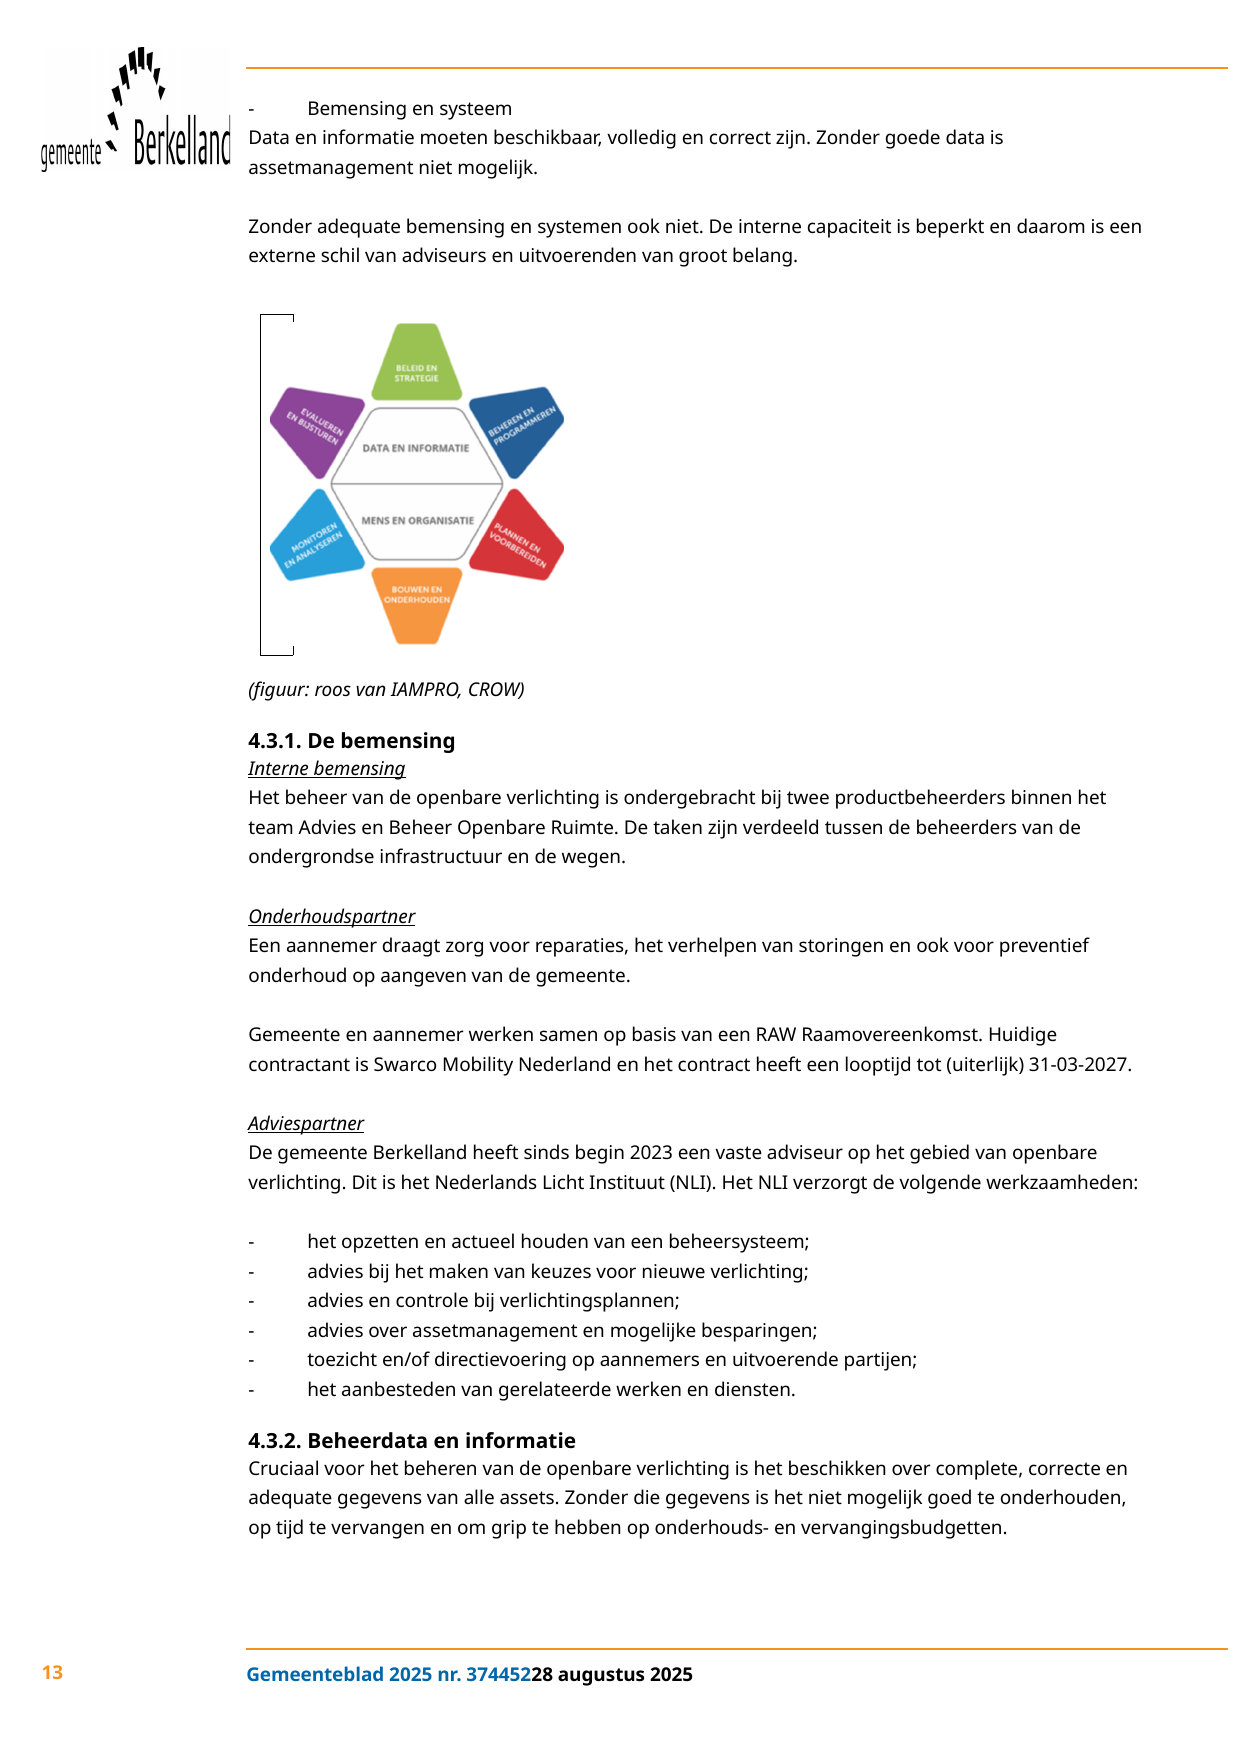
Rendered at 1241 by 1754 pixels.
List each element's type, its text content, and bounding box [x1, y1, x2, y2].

text 4.3.2. Beheerdata en informatie [248, 1427, 1152, 1455]
text (figuur: roos van IAMPRO, CROW) [248, 676, 1152, 702]
text Onderhoudspartner [248, 903, 1152, 928]
text 4.3.1. De bemensing [248, 726, 1152, 755]
text Gemeente en aannemer werken samen op basis van een RAW Raamovereenkomst. Huidige contractant is Swarco Mobility Nederland en het contract heeft een looptijd tot (uiterlijk) 31-03-2027. [248, 1021, 1152, 1076]
list het opzetten en actueel houden van een beheersysteem; [248, 1228, 1152, 1254]
list Bemensing en systeem [248, 95, 1152, 121]
text Het beheer van de openbare verlichting is ondergebracht bij twee productbeheerders binnen het team Advies en Beheer Openbare Ruimte. De taken zijn verdeeld tussen de beheerders van de ondergrondse infrastructuur en de wegen. [248, 784, 1152, 869]
text Zonder adequate bemensing en systemen ook niet. De interne capaciteit is beperkt en daarom is een externe schil van adviseurs en uitvoerenden van groot belang. [248, 213, 1152, 268]
picture [268, 322, 565, 646]
text Data en informatie moeten beschikbaar, volledig en correct zijn. Zonder goede data is assetmanagement niet mogelijk. [248, 124, 1152, 180]
text Cruciaal voor het beheren van de openbare verlichting is het beschikken over complete, correcte en adequate gegevens van alle assets. Zonder die gegevens is het niet mogelijk goed te onderhouden, op tijd te vervangen en om grip te hebben op onderhouds- en vervangingsbudgetten. [248, 1455, 1152, 1540]
list toezicht en/of directievoering op aannemers en uitvoerende partijen; [248, 1347, 1152, 1372]
text Interne bemensing [248, 755, 1152, 781]
text Een aannemer draagt zorg voor reparaties, het verhelpen van storingen en ook voor preventief onderhoud op aangeven van de gemeente. [248, 932, 1152, 988]
picture [41, 47, 231, 172]
text De gemeente Berkelland heeft sinds begin 2023 een vaste adviseur op het gebied van openbare verlichting. Dit is het Nederlands Licht Instituut (NLI). Het NLI verzorgt de volgende werkzaamheden: [248, 1139, 1152, 1195]
list advies en controle bij verlichtingsplannen; [248, 1287, 1152, 1313]
text Adviespartner [248, 1110, 1152, 1136]
list advies bij het maken van keuzes voor nieuwe verlichting; [248, 1258, 1152, 1283]
list het aanbesteden van gerelateerde werken en diensten. [248, 1376, 1152, 1402]
list advies over assetmanagement en mogelijke besparingen; [248, 1317, 1152, 1343]
